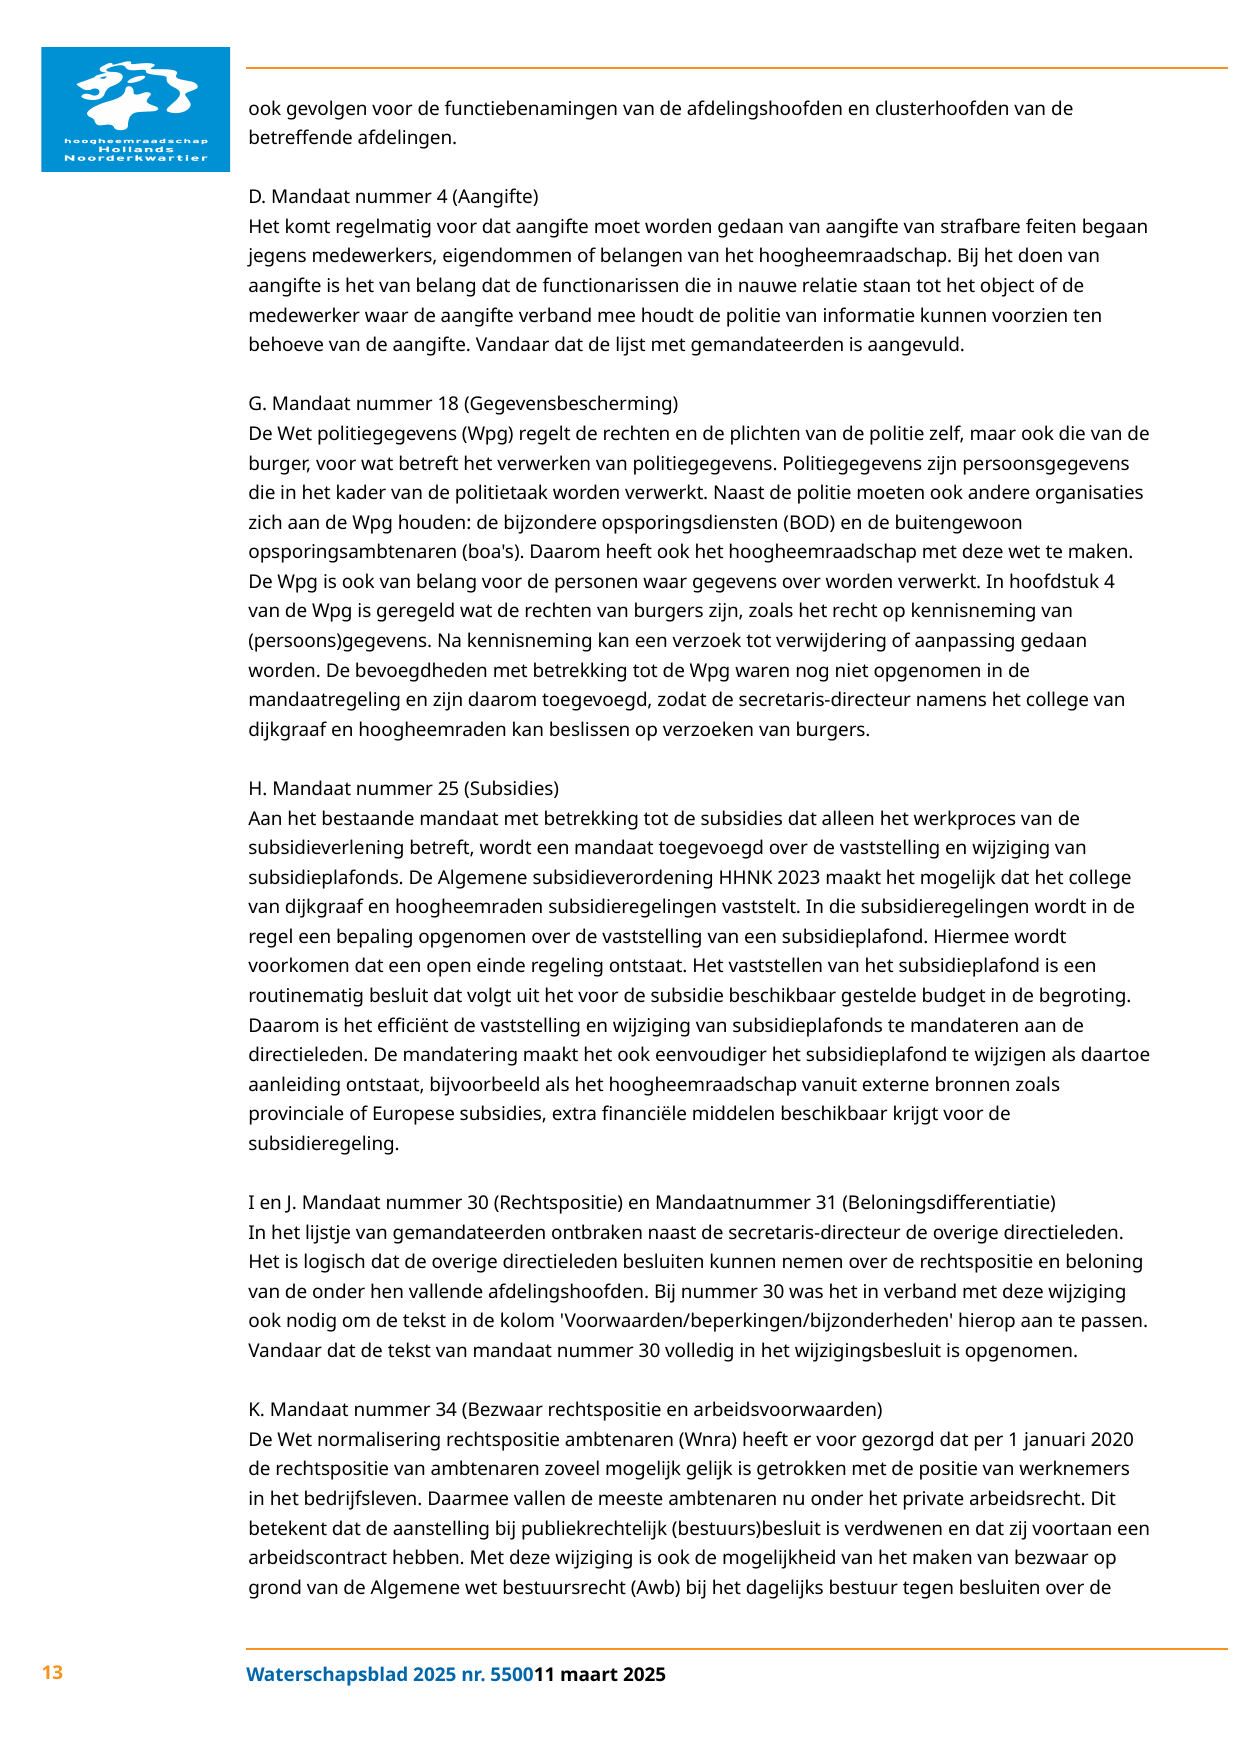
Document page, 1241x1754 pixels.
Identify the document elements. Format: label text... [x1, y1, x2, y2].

text I en J. Mandaat nummer 30 (Rechtspositie) en Mandaatnummer 31 (Beloningsdifferentiatie) [248, 1189, 1152, 1215]
picture [88, 87, 157, 130]
text ook gevolgen voor de functiebenamingen van de afdelingshoofden en clusterhoofden van de betreffende afdelingen. [248, 95, 1152, 150]
picture [129, 76, 144, 82]
text De Wet normalisering rechtspositie ambtenaren (Wnra) heeft er voor gezorgd dat per 1 januari 2020 de rechtspositie van ambtenaren zoveel mogelijk gelijk is getrokken met de positie van werknemers in het bedrijfsleven. Daarmee vallen de meeste ambtenaren nu onder het private arbeidsrecht. Dit betekent dat de aanstelling bij publiekrechtelijk (bestuurs)besluit is verdwenen en dat zij voortaan een arbeidscontract hebben. Met deze wijziging is ook de mogelijkheid van het maken van bezwaar op grond van de Algemene wet bestuursrecht (Awb) bij het dagelijks bestuur tegen besluiten over de [248, 1426, 1152, 1600]
text Aan het bestaande mandaat met betrekking tot de subsidies dat alleen het werkproces van de subsidieverlening betreft, wordt een mandaat toegevoegd over de vaststelling en wijziging van subsidieplafonds. De Algemene subsidieverordening HHNK 2023 maakt het mogelijk dat het college van dijkgraaf en hoogheemraden subsidieregelingen vaststelt. In die subsidieregelingen wordt in de regel een bepaling opgenomen over de vaststelling van een subsidieplafond. Hiermee wordt voorkomen dat een open einde regeling ontstaat. Het vaststellen van het subsidieplafond is een routinematig besluit dat volgt uit het voor de subsidie beschikbaar gestelde budget in de begroting. Daarom is het efficiënt de vaststelling en wijziging van subsidieplafonds te mandateren aan de directieleden. De mandatering maakt het ook eenvoudiger het subsidieplafond te wijzigen als daartoe aanleiding ontstaat, bijvoorbeeld als het hoogheemraadschap vanuit externe bronnen zoals provinciale of Europese subsidies, extra financiële middelen beschikbaar krijgt voor de subsidieregeling. [248, 805, 1152, 1156]
text In het lijstje van gemandateerden ontbraken naast de secretaris-directeur de overige directieleden. Het is logisch dat de overige directieleden besluiten kunnen nemen over de rechtspositie en beloning van de onder hen vallende afdelingshoofden. Bij nummer 30 was het in verband met deze wijziging ook nodig om de tekst in de kolom 'Voorwaarden/beperkingen/bijzonderheden' hierop aan te passen. Vandaar dat de tekst van mandaat nummer 30 volledig in het wijzigingsbesluit is opgenomen. [248, 1219, 1152, 1363]
picture [118, 62, 197, 112]
text K. Mandaat nummer 34 (Bezwaar rechtspositie en arbeidsvoorwaarden) [248, 1396, 1152, 1422]
text H. Mandaat nummer 25 (Subsidies) [248, 775, 1152, 801]
text Het komt regelmatig voor dat aangifte moet worden gedaan van aangifte van strafbare feiten begaan jegens medewerkers, eigendommen of belangen van het hoogheemraadschap. Bij het doen van aangifte is het van belang dat de functionarissen die in nauwe relatie staan tot het object of de medewerker waar de aangifte verband mee houdt de politie van informatie kunnen voorzien ten behoeve van de aangifte. Vandaar dat de lijst met gemandateerden is aangevuld. [248, 213, 1152, 357]
text De Wet politiegegevens (Wpg) regelt de rechten en de plichten van de politie zelf, maar ook die van de burger, voor wat betreft het verwerken van politiegegevens. Politiegegevens zijn persoonsgegevens die in het kader van de politietaak worden verwerkt. Naast de politie moeten ook andere organisaties zich aan de Wpg houden: de bijzondere opsporingsdiensten (BOD) en de buitengewoon opsporingsambtenaren (boa's). Daarom heeft ook het hoogheemraadschap met deze wet te maken. De Wpg is ook van belang voor de personen waar gegevens over worden verwerkt. In hoofdstuk 4 van de Wpg is geregeld wat de rechten van burgers zijn, zoals het recht op kennisneming van (persoons)gegevens. Na kennisneming kan een verzoek tot verwijdering of aanpassing gedaan worden. De bevoegdheden met betrekking tot de Wpg waren nog niet opgenomen in de mandaatregeling en zijn daarom toegevoegd, zodat de secretaris-directeur namens het college van dijkgraaf en hoogheemraden kan beslissen op verzoeken van burgers. [248, 420, 1152, 742]
picture [78, 64, 122, 99]
text D. Mandaat nummer 4 (Aangifte) [248, 183, 1152, 209]
text G. Mandaat nummer 18 (Gegevensbescherming) [248, 391, 1152, 416]
